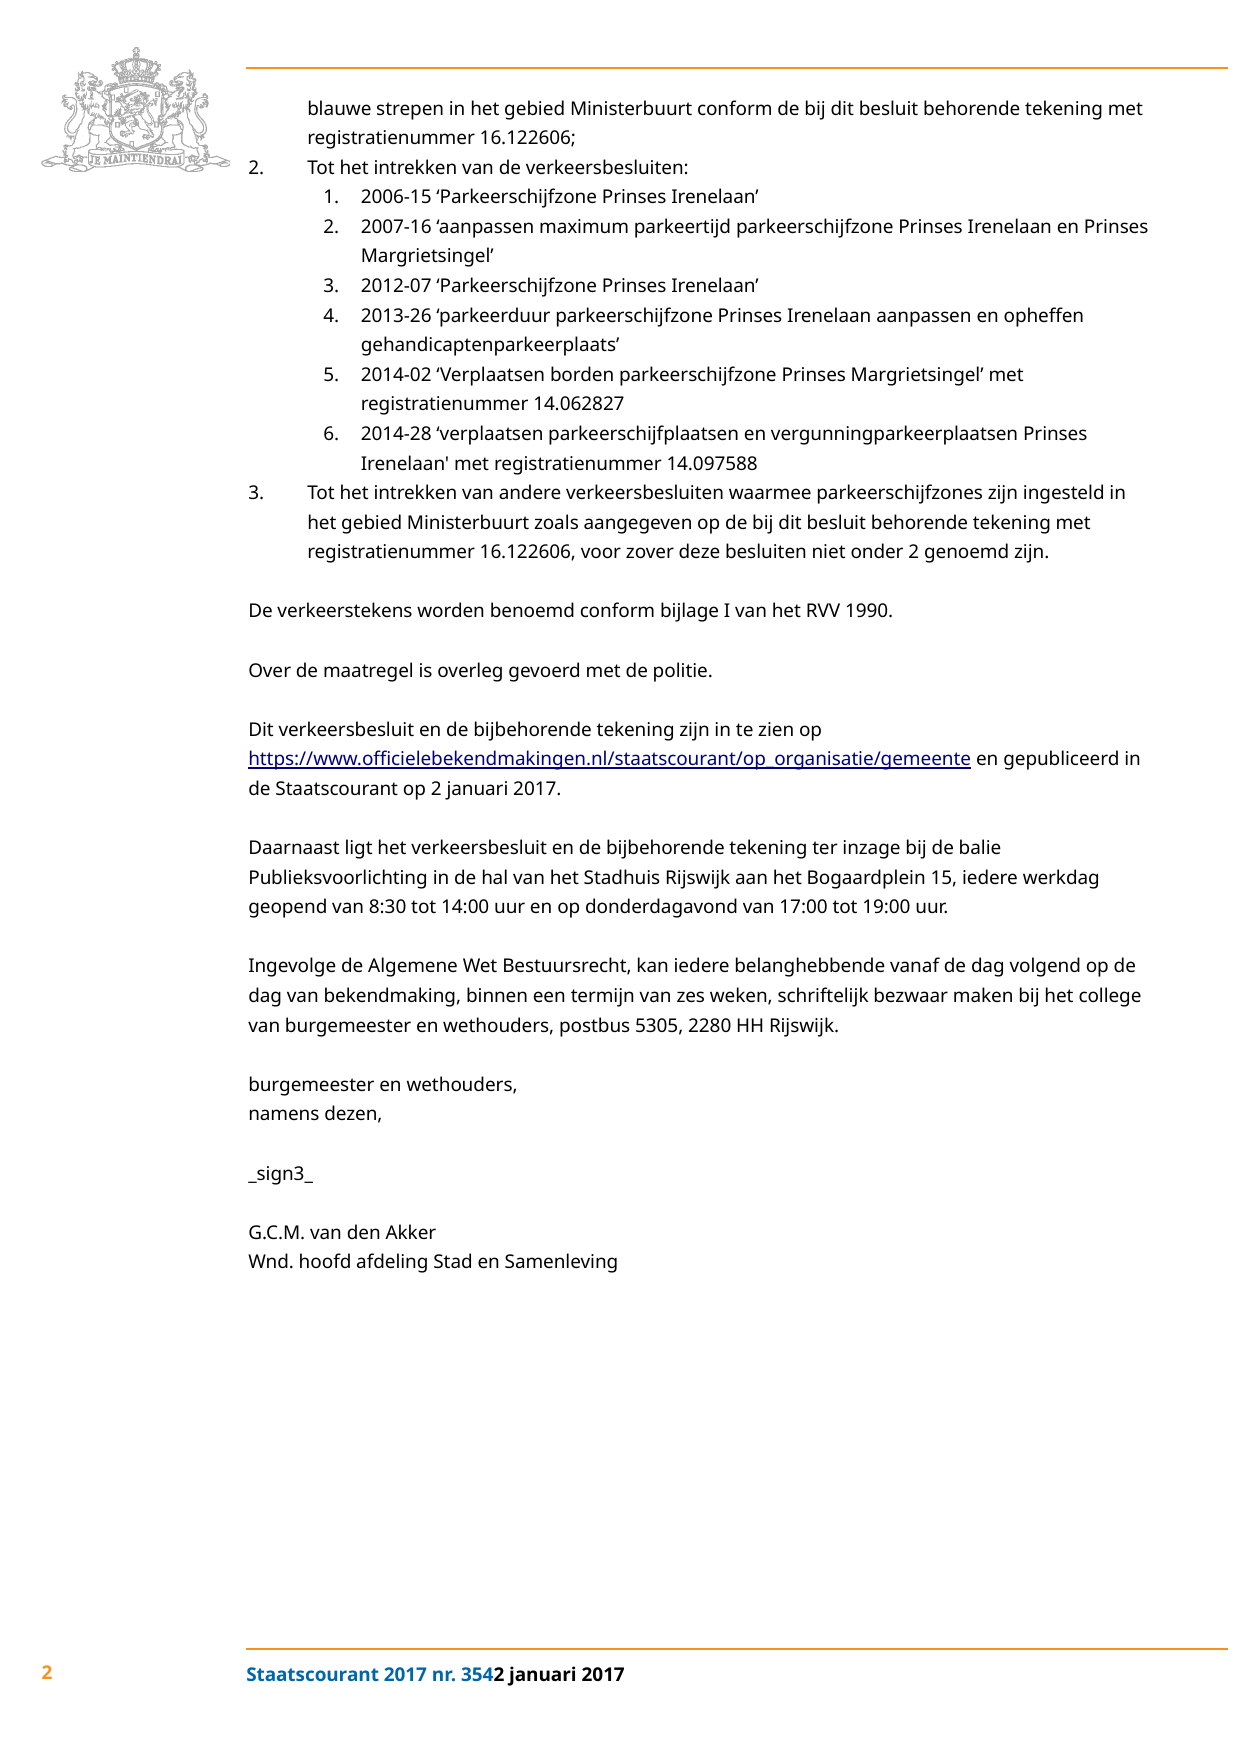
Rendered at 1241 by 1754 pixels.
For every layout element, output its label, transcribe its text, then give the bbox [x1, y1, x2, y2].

list 2013-26 ‘parkeerduur parkeerschijfzone Prinses Irenelaan aanpassen en opheffen gehandicaptenparkeerplaats’ [323, 302, 1152, 357]
list blauwe strepen in het gebied Ministerbuurt conform de bij dit besluit behorende tekening met registratienummer 16.122606; [248, 95, 1152, 150]
list Tot het intrekken van andere verkeersbesluiten waarmee parkeerschijfzones zijn ingesteld in het gebied Ministerbuurt zoals aangegeven op de bij dit besluit behorende tekening met registratienummer 16.122606, voor zover deze besluiten niet onder 2 genoemd zijn. [248, 479, 1152, 564]
text Dit verkeersbesluit en de bijbehorende tekening zijn in te zien op https://www.officielebekendmakingen.nl/staatscourant/op_organisatie/gemeente en gepubliceerd in de Staatscourant op 2 januari 2017. [248, 716, 1152, 801]
list 2007-16 ‘aanpassen maximum parkeertijd parkeerschijfzone Prinses Irenelaan en Prinses Margrietsingel’ [323, 213, 1152, 268]
list 2014-02 ‘Verplaatsen borden parkeerschijfzone Prinses Margrietsingel’ met registratienummer 14.062827 [323, 361, 1152, 416]
text Daarnaast ligt het verkeersbesluit en de bijbehorende tekening ter inzage bij de balie Publieksvoorlichting in de hal van het Stadhuis Rijswijk aan het Bogaardplein 15, iedere werkdag geopend van 8:30 tot 14:00 uur en op donderdagavond van 17:00 tot 19:00 uur. [248, 834, 1152, 919]
text burgemeester en wethouders, [248, 1071, 1152, 1097]
list 2014-28 ‘verplaatsen parkeerschijfplaatsen en vergunningparkeerplaatsen Prinses Irenelaan' met registratienummer 14.097588 [323, 420, 1152, 476]
text Over de maatregel is overleg gevoerd met de politie. [248, 657, 1152, 683]
text Wnd. hoofd afdeling Stad en Samenleving [248, 1248, 1152, 1274]
picture [41, 47, 231, 172]
text Ingevolge de Algemene Wet Bestuursrecht, kan iedere belanghebbende vanaf de dag volgend op de dag van bekendmaking, binnen een termijn van zes weken, schriftelijk bezwaar maken bij het college van burgemeester en wethouders, postbus 5305, 2280 HH Rijswijk. [248, 953, 1152, 1038]
list Tot het intrekken van de verkeersbesluiten: [248, 154, 1152, 180]
list 2006-15 ‘Parkeerschijfzone Prinses Irenelaan’ [323, 183, 1152, 209]
text _sign3_ [248, 1160, 1152, 1186]
text G.C.M. van den Akker [248, 1219, 1152, 1245]
text De verkeerstekens worden benoemd conform bijlage I van het RVV 1990. [248, 598, 1152, 623]
text namens dezen, [248, 1101, 1152, 1126]
list 2012-07 ‘Parkeerschijfzone Prinses Irenelaan’ [323, 272, 1152, 298]
